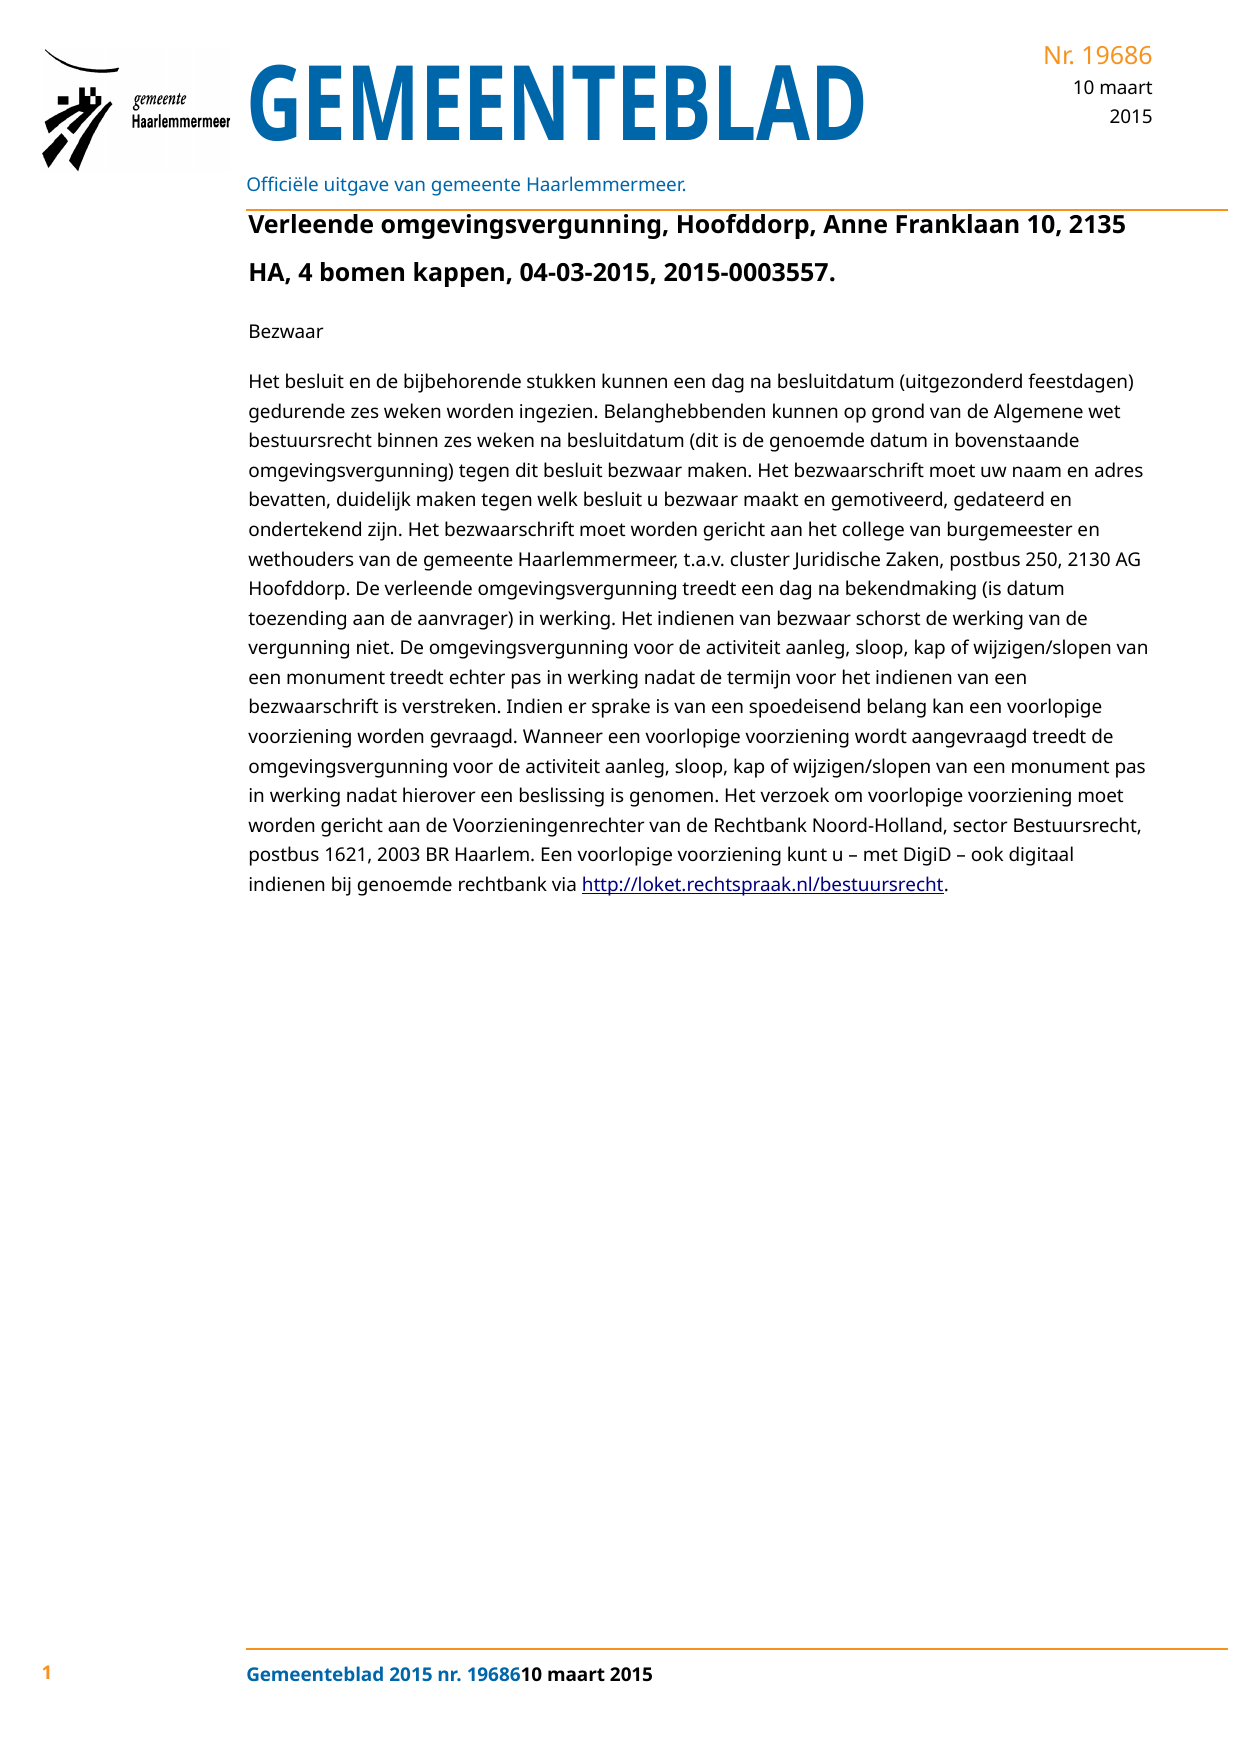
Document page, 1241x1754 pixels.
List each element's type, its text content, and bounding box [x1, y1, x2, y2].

picture [41, 47, 231, 172]
text Verleende omgevingsvergunning, Hoofddorp, Anne Franklaan 10, 2135 HA, 4 bomen kappen, 04-03-2015, 2015-0003557. [248, 211, 1152, 288]
text Het besluit en de bijbehorende stukken kunnen een dag na besluitdatum (uitgezonderd feestdagen) gedurende zes weken worden ingezien. Belanghebbenden kunnen op grond van de Algemene wet bestuursrecht binnen zes weken na besluitdatum (dit is de genoemde datum in bovenstaande omgevingsvergunning) tegen dit besluit bezwaar maken. Het bezwaarschrift moet uw naam en adres bevatten, duidelijk maken tegen welk besluit u bezwaar maakt en gemotiveerd, gedateerd en ondertekend zijn. Het bezwaarschrift moet worden gericht aan het college van burgemeester en wethouders van de gemeente Haarlemmermeer, t.a.v. cluster Juridische Zaken, postbus 250, 2130 AG Hoofddorp. De verleende omgevingsvergunning treedt een dag na bekendmaking (is datum toezending aan de aanvrager) in werking. Het indienen van bezwaar schorst de werking van de vergunning niet. De omgevingsvergunning voor de activiteit aanleg, sloop, kap of wijzigen/slopen van een monument treedt echter pas in werking nadat de termijn voor het indienen van een bezwaarschrift is verstreken. Indien er sprake is van een spoedeisend belang kan een voorlopige voorziening worden gevraagd. Wanneer een voorlopige voorziening wordt aangevraagd treedt de omgevingsvergunning voor de activiteit aanleg, sloop, kap of wijzigen/slopen van een monument pas in werking nadat hierover een beslissing is genomen. Het verzoek om voorlopige voorziening moet worden gericht aan de Voorzieningenrechter van de Rechtbank Noord-Holland, sector Bestuursrecht, postbus 1621, 2003 BR Haarlem. Een voorlopige voorziening kunt u – met DigiD – ook digitaal indienen bij genoemde rechtbank via http://loket.rechtspraak.nl/bestuursrecht. [248, 368, 1152, 897]
text Bezwaar [248, 318, 1152, 344]
